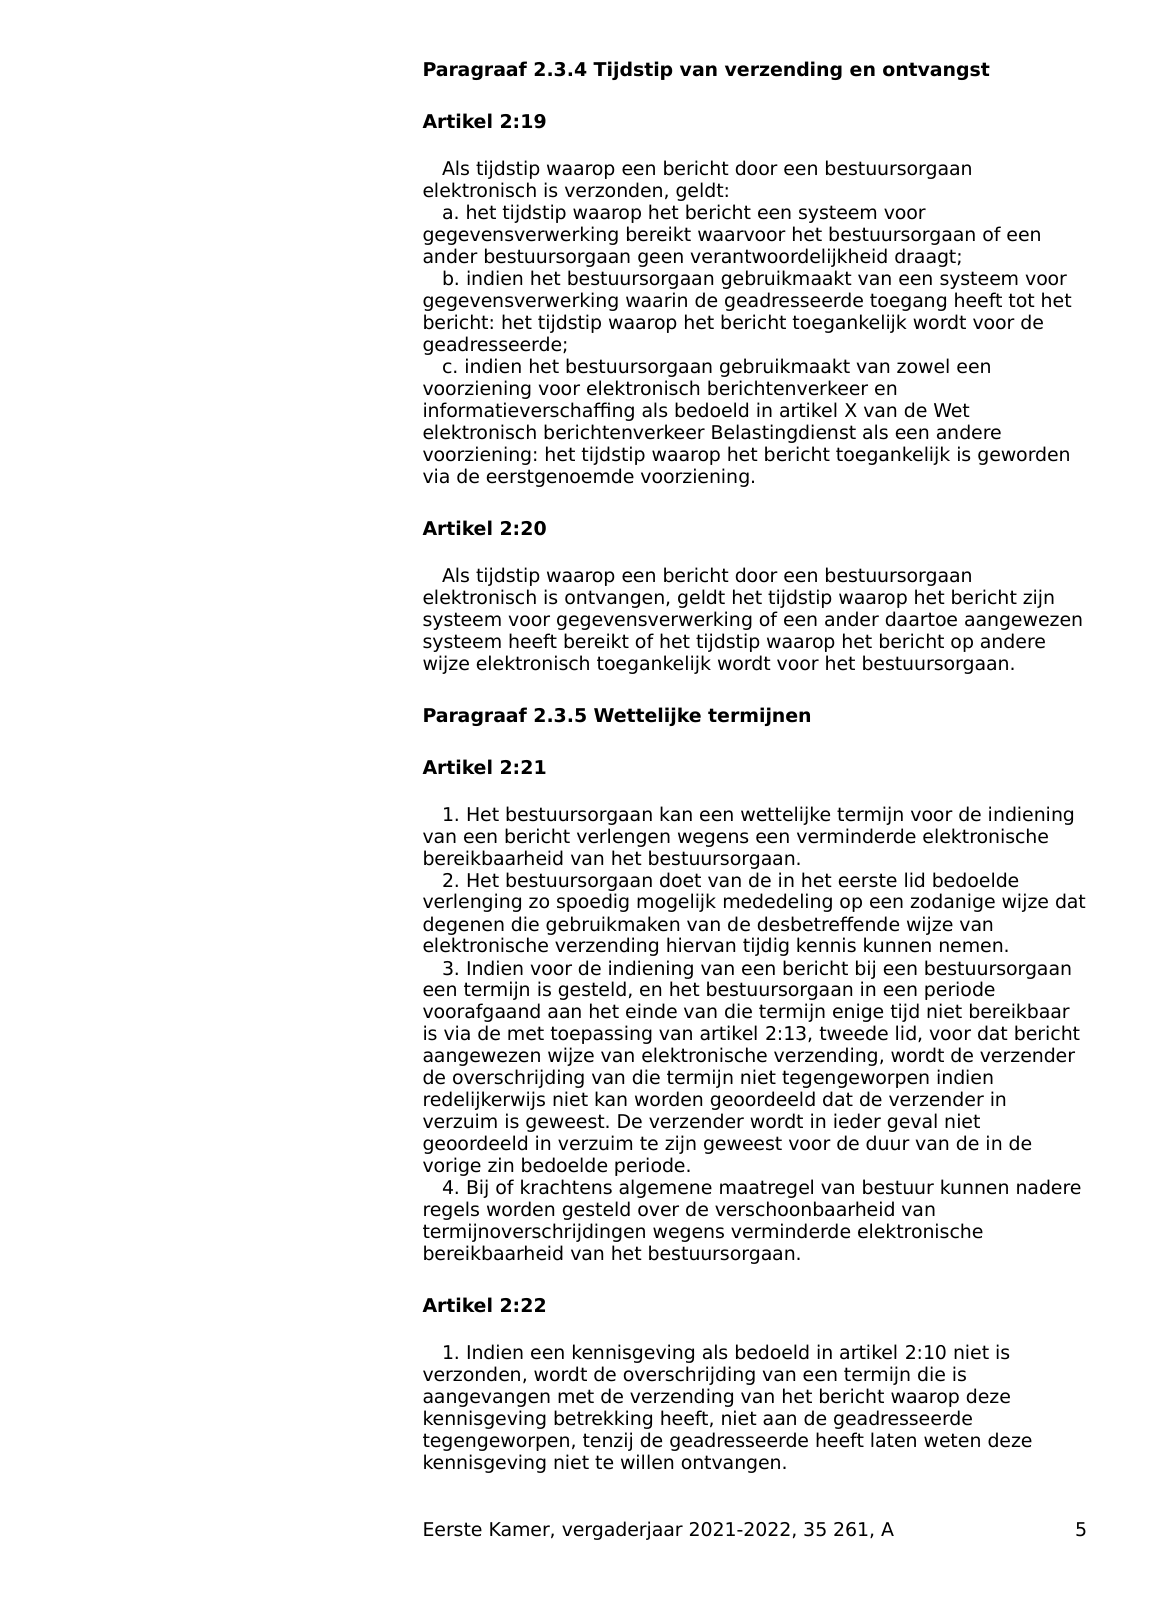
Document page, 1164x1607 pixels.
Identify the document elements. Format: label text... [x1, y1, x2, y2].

text 1. Het bestuursorgaan kan een wettelijke termijn voor de indiening van een bericht verlengen wegens een verminderde elektronische bereikbaarheid van het bestuursorgaan. [422, 803, 1087, 869]
text a. het tijdstip waarop het bericht een systeem voor gegevensverwerking bereikt waarvoor het bestuursorgaan of een ander bestuursorgaan geen verantwoordelijkheid draagt; [422, 202, 1087, 268]
text 3. Indien voor de indiening van een bericht bij een bestuursorgaan een termijn is gesteld, en het bestuursorgaan in een periode voorafgaand aan het einde van die termijn enige tijd niet bereikbaar is via de met toepassing van artikel 2:13, tweede lid, voor dat bericht aangewezen wijze van elektronische verzending, wordt de verzender de overschrijding van die termijn niet tegengeworpen indien redelijkerwijs niet kan worden geoordeeld dat de verzender in verzuim is geweest. De verzender wordt in ieder geval niet geoordeeld in verzuim te zijn geweest voor de duur van de in de vorige zin bedoelde periode. [422, 957, 1087, 1177]
text 1. Indien een kennisgeving als bedoeld in artikel 2:10 niet is verzonden, wordt de overschrijding van een termijn die is aangevangen met de verzending van het bericht waarop deze kennisgeving betrekking heeft, niet aan de geadresseerde tegengeworpen, tenzij de geadresseerde heeft laten weten deze kennisgeving niet te willen ontvangen. [422, 1342, 1087, 1474]
text b. indien het bestuursorgaan gebruikmaakt van een systeem voor gegevensverwerking waarin de geadresseerde toegang heeft tot het bericht: het tijdstip waarop het bericht toegankelijk wordt voor de geadresseerde; [422, 268, 1087, 356]
subtitle Artikel 2:22 [422, 1295, 1087, 1317]
text 4. Bij of krachtens algemene maatregel van bestuur kunnen nadere regels worden gesteld over de verschoonbaarheid van termijnoverschrijdingen wegens verminderde elektronische bereikbaarheid van het bestuursorgaan. [422, 1177, 1087, 1265]
text Als tijdstip waarop een bericht door een bestuursorgaan elektronisch is verzonden, geldt: [422, 158, 1087, 202]
subtitle Artikel 2:19 [422, 111, 1087, 133]
text 2. Het bestuursorgaan doet van de in het eerste lid bedoelde verlenging zo spoedig mogelijk mededeling op een zodanige wijze dat degenen die gebruikmaken van de desbetreffende wijze van elektronische verzending hiervan tijdig kennis kunnen nemen. [422, 869, 1087, 957]
subtitle Paragraaf 2.3.4 Tijdstip van verzending en ontvangst [422, 59, 1087, 81]
text Als tijdstip waarop een bericht door een bestuursorgaan elektronisch is ontvangen, geldt het tijdstip waarop het bericht zijn systeem voor gegevensverwerking of een ander daartoe aangewezen systeem heeft bereikt of het tijdstip waarop het bericht op andere wijze elektronisch toegankelijk wordt voor het bestuursorgaan. [422, 565, 1087, 674]
text c. indien het bestuursorgaan gebruikmaakt van zowel een voorziening voor elektronisch berichtenverkeer en informatieverschaffing als bedoeld in artikel X van de Wet elektronisch berichtenverkeer Belastingdienst als een andere voorziening: het tijdstip waarop het bericht toegankelijk is geworden via de eerstgenoemde voorziening. [422, 356, 1087, 488]
subtitle Artikel 2:21 [422, 757, 1087, 778]
subtitle Paragraaf 2.3.5 Wettelijke termijnen [422, 704, 1087, 727]
subtitle Artikel 2:20 [422, 518, 1087, 540]
